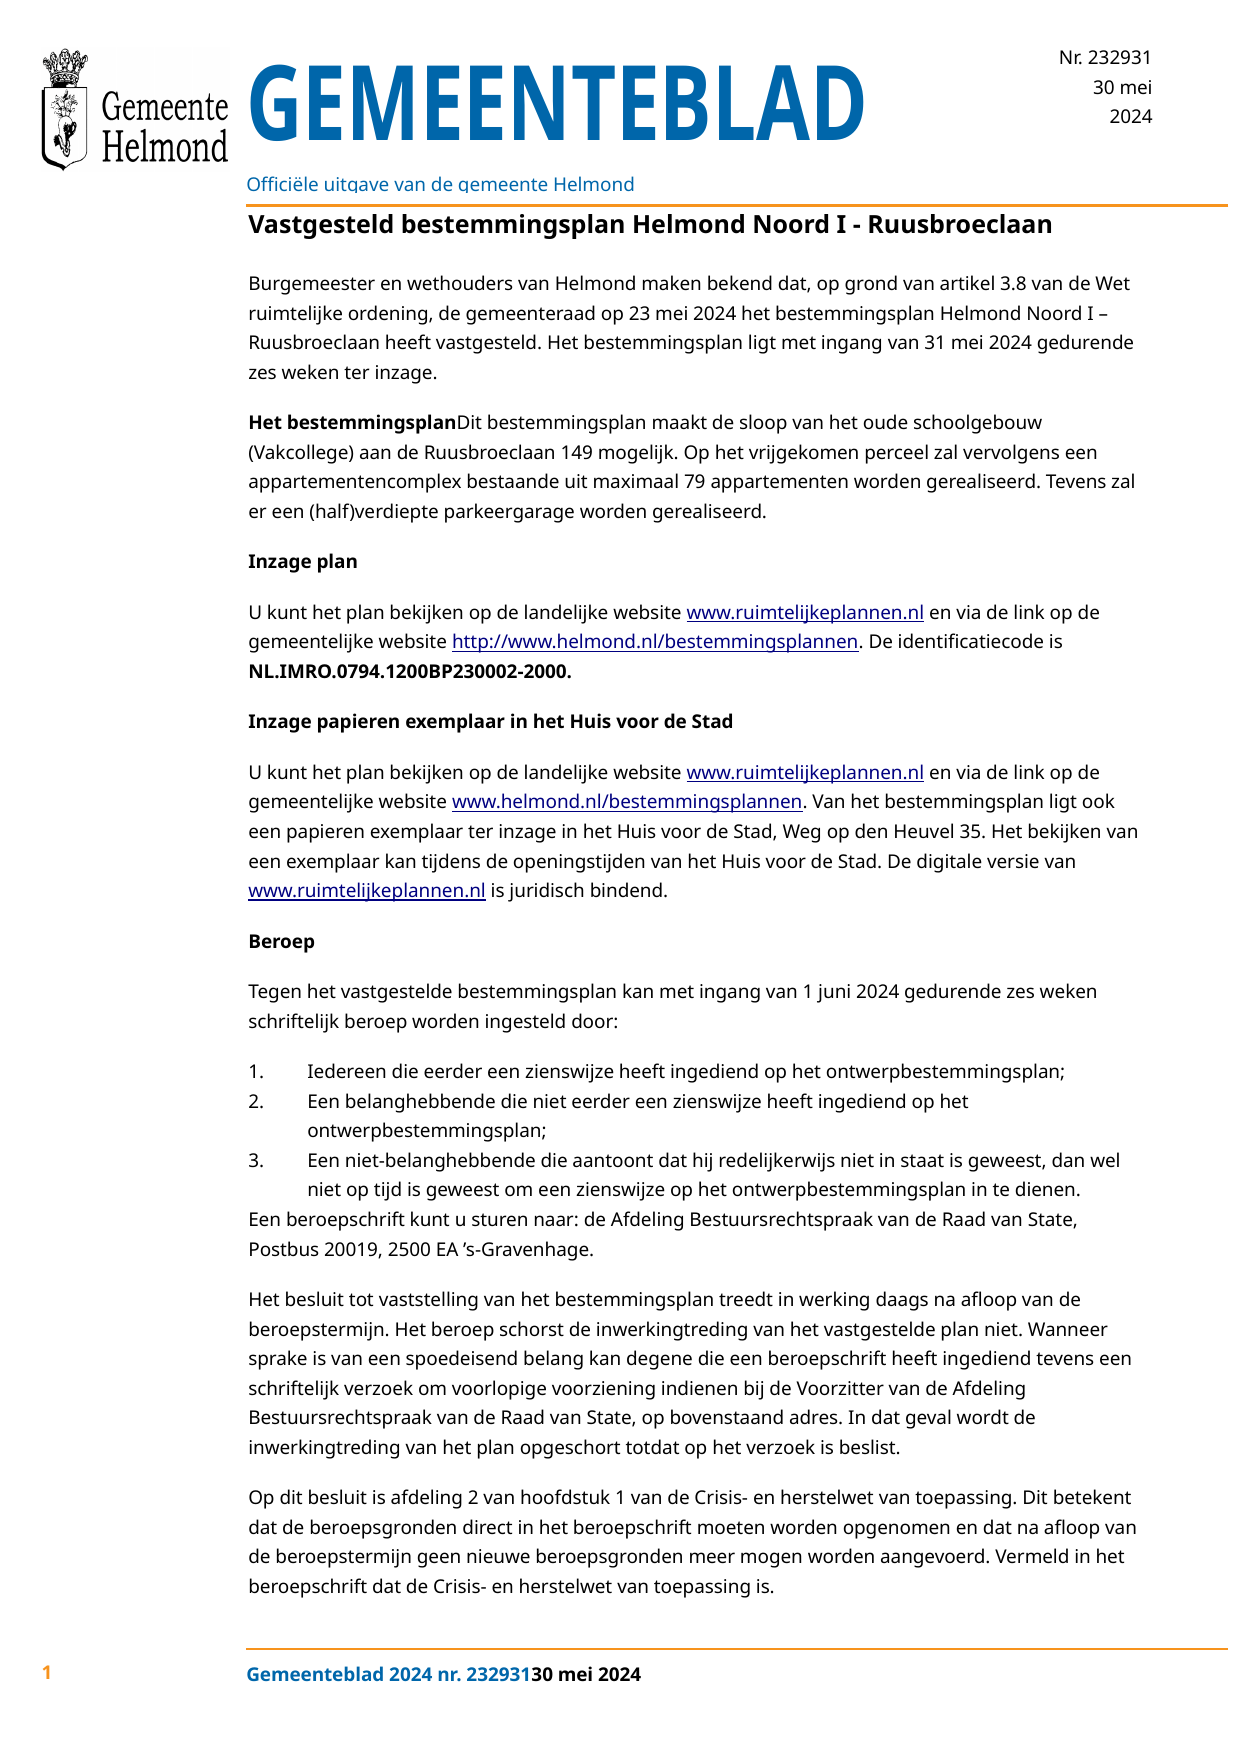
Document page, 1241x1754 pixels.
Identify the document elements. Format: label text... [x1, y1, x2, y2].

text Tegen het vastgestelde bestemmingsplan kan met ingang van 1 juni 2024 gedurende zes weken schriftelijk beroep worden ingesteld door: [248, 978, 1152, 1033]
picture [41, 47, 231, 172]
text U kunt het plan bekijken op de landelijke website www.ruimtelijkeplannen.nl en via de link op de gemeentelijke website http://www.helmond.nl/bestemmingsplannen. De identificatiecode is NL.IMRO.0794.1200BP230002-2000. [248, 599, 1152, 684]
text Op dit besluit is afdeling 2 van hoofdstuk 1 van de Crisis- en herstelwet van toepassing. Dit betekent dat de beroepsgronden direct in het beroepschrift moeten worden opgenomen en dat na afloop van de beroepstermijn geen nieuwe beroepsgronden meer mogen worden aangevoerd. Vermeld in het beroepschrift dat de Crisis- en herstelwet van toepassing is. [248, 1484, 1152, 1599]
list Een belanghebbende die niet eerder een zienswijze heeft ingediend op het ontwerpbestemmingsplan; [248, 1088, 1152, 1143]
list Een niet-belanghebbende die aantoont dat hij redelijkerwijs niet in staat is geweest, dan wel niet op tijd is geweest om een zienswijze op het ontwerpbestemmingsplan in te dienen. [248, 1147, 1152, 1202]
text Inzage plan [248, 549, 1152, 574]
text Burgemeester en wethouders van Helmond maken bekend dat, op grond van artikel 3.8 van de Wet ruimtelijke ordening, de gemeenteraad op 23 mei 2024 het bestemmingsplan Helmond Noord I – Ruusbroeclaan heeft vastgesteld. Het bestemmingsplan ligt met ingang van 31 mei 2024 gedurende zes weken ter inzage. [248, 270, 1152, 385]
text Het besluit tot vaststelling van het bestemmingsplan treedt in werking daags na afloop van de beroepstermijn. Het beroep schorst de inwerkingtreding van het vastgestelde plan niet. Wanneer sprake is van een spoedeisend belang kan degene die een beroepschrift heeft ingediend tevens een schriftelijk verzoek om voorlopige voorziening indienen bij de Voorzitter van de Afdeling Bestuursrechtspraak van de Raad van State, op bovenstaand adres. In dat geval wordt de inwerkingtreding van het plan opgeschort totdat op het verzoek is beslist. [248, 1286, 1152, 1460]
text Vastgesteld bestemmingsplan Helmond Noord I - Ruusbroeclaan [248, 207, 1152, 241]
text Het bestemmingsplanDit bestemmingsplan maakt de sloop van het oude schoolgebouw (Vakcollege) aan de Ruusbroeclaan 149 mogelijk. Op het vrijgekomen perceel zal vervolgens een appartementencomplex bestaande uit maximaal 79 appartementen worden gerealiseerd. Tevens zal er een (half)verdiepte parkeergarage worden gerealiseerd. [248, 409, 1152, 524]
text Inzage papieren exemplaar in het Huis voor de Stad [248, 709, 1152, 734]
text U kunt het plan bekijken op de landelijke website www.ruimtelijkeplannen.nl en via de link op de gemeentelijke website www.helmond.nl/bestemmingsplannen. Van het bestemmingsplan ligt ook een papieren exemplaar ter inzage in het Huis voor de Stad, Weg op den Heuvel 35. Het bekijken van een exemplaar kan tijdens de openingstijden van het Huis voor de Stad. De digitale versie van www.ruimtelijkeplannen.nl is juridisch bindend. [248, 759, 1152, 903]
list Iedereen die eerder een zienswijze heeft ingediend op het ontwerpbestemmingsplan; [248, 1058, 1152, 1084]
text Een beroepschrift kunt u sturen naar: de Afdeling Bestuursrechtspraak van de Raad van State, Postbus 20019, 2500 EA ’s-Gravenhage. [248, 1206, 1152, 1261]
text Beroep [248, 928, 1152, 953]
